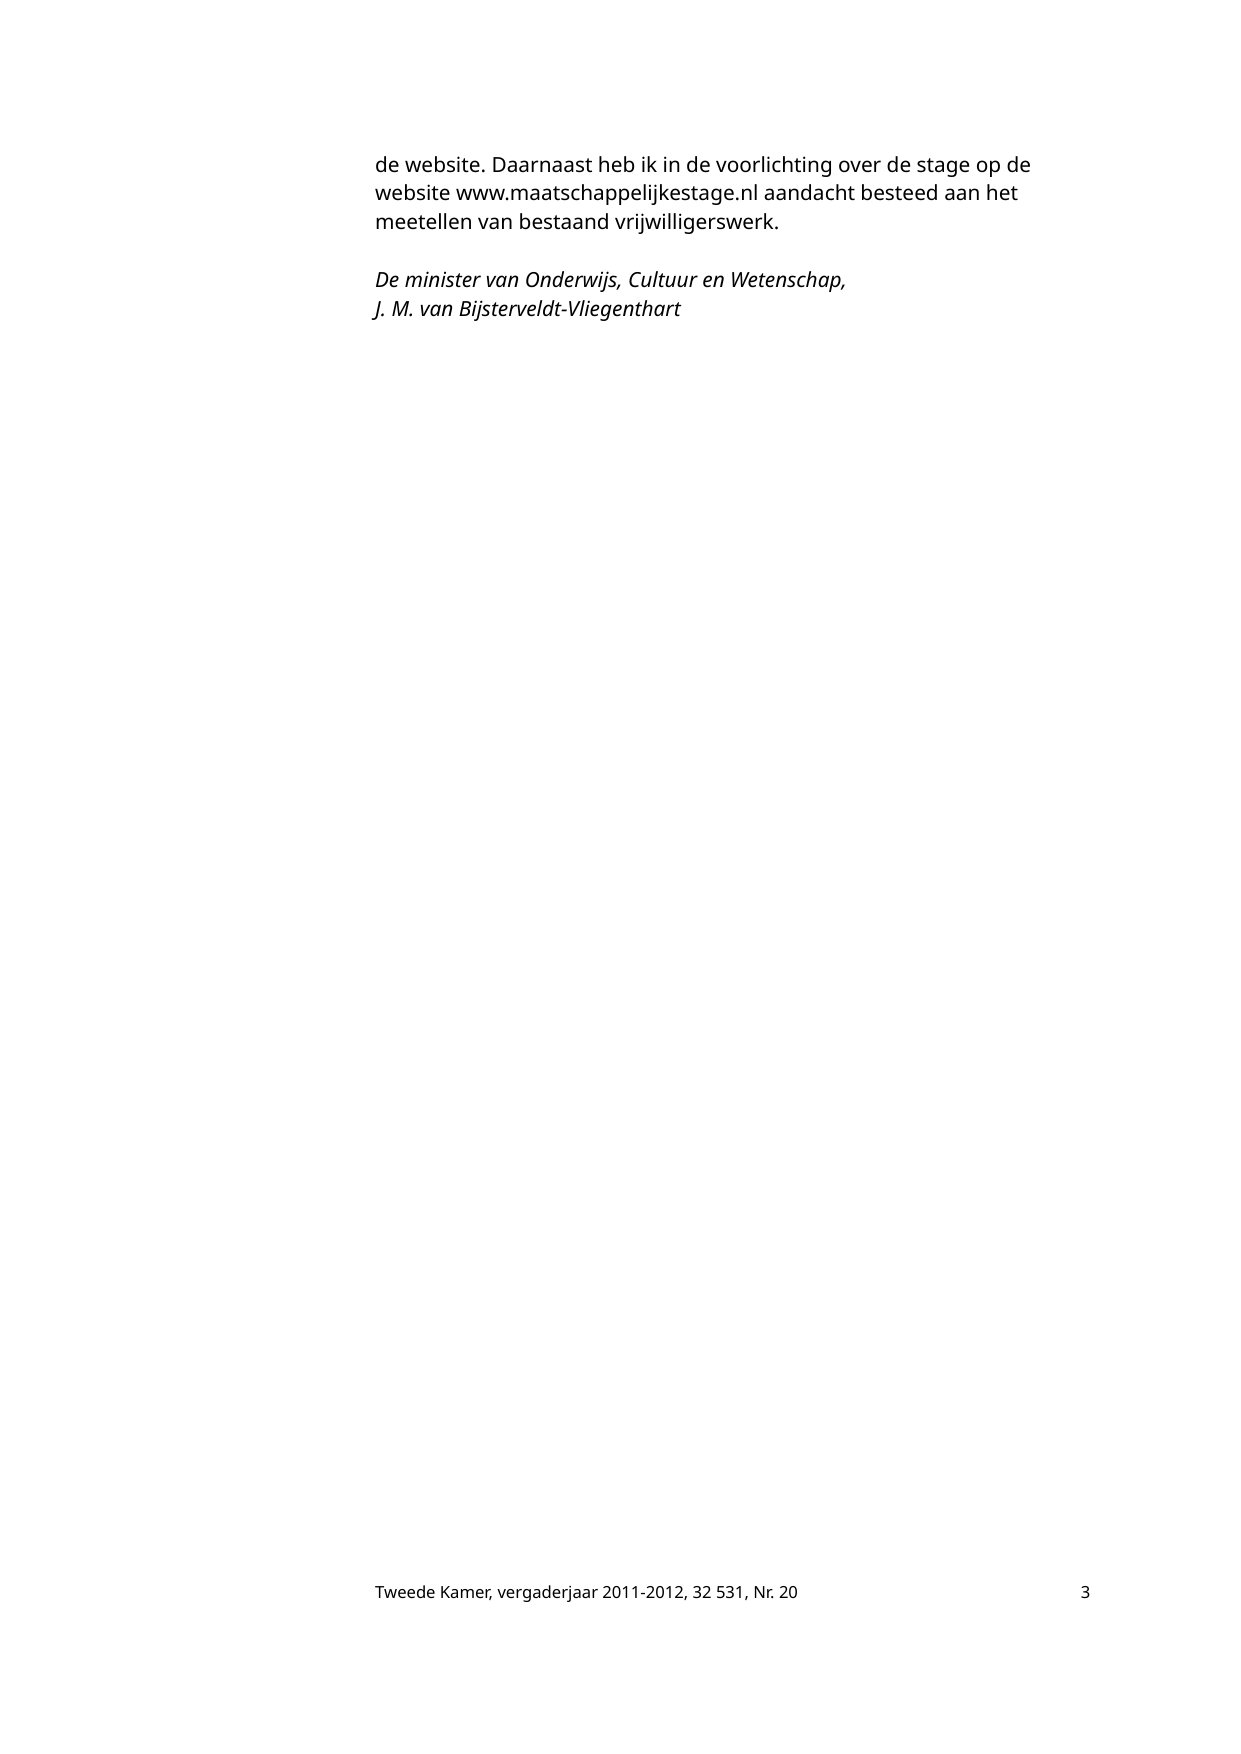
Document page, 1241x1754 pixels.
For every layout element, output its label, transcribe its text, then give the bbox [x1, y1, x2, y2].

text J. M. van Bijsterveldt-Vliegenthart [375, 294, 1090, 322]
text De minister van Onderwijs, Cultuur en Wetenschap, [375, 265, 1090, 294]
text de website. Daarnaast heb ik in de voorlichting over de stage op de website www.maatschappelijkestage.nl aandacht besteed aan het meetellen van bestaand vrijwilligerswerk. [375, 150, 1090, 235]
